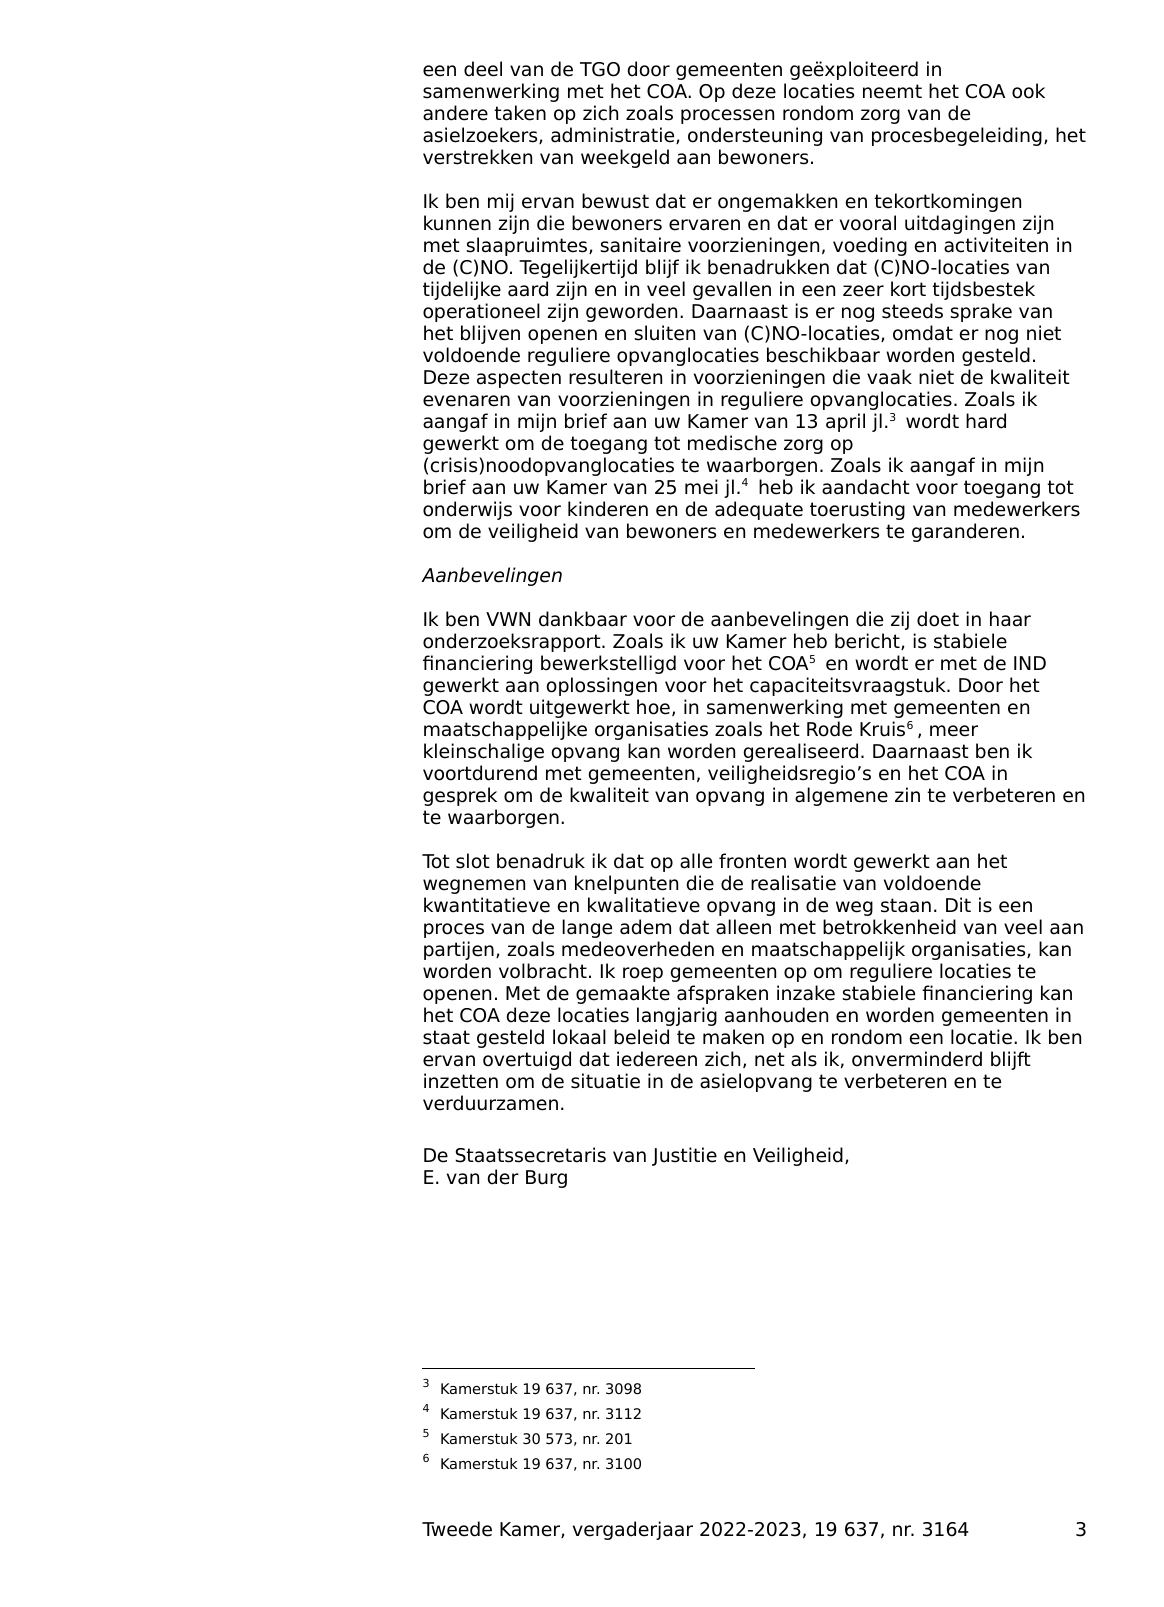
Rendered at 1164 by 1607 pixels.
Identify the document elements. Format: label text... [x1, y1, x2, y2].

text een deel van de TGO door gemeenten geëxploiteerd in samenwerking met het COA. Op deze locaties neemt het COA ook andere taken op zich zoals processen rondom zorg van de asielzoekers, administratie, ondersteuning van procesbegeleiding, het verstrekken van weekgeld aan bewoners. [422, 59, 1087, 169]
text Ik ben VWN dankbaar voor de aanbevelingen die zij doet in haar onderzoeksrapport. Zoals ik uw Kamer heb bericht, is stabiele financiering bewerkstelligd voor het COA en wordt er met de IND gewerkt aan oplossingen voor het capaciteitsvraagstuk. Door het COA wordt uitgewerkt hoe, in samenwerking met gemeenten en maatschappelijke organisaties zoals het Rode Kruis, meer kleinschalige opvang kan worden gerealiseerd. Daarnaast ben ik voortdurend met gemeenten, veiligheidsregio’s en het COA in gesprek om de kwaliteit van opvang in algemene zin te verbeteren en te waarborgen. [422, 609, 1087, 829]
text Kamerstuk 19 637, nr. 3098 [422, 1377, 1087, 1399]
text De Staatssecretaris van Justitie en Veiligheid, E. van der Burg [422, 1145, 1087, 1189]
text Kamerstuk 19 637, nr. 3112 [422, 1402, 1087, 1424]
text Kamerstuk 30 573, nr. 201 [422, 1427, 1087, 1449]
text Ik ben mij ervan bewust dat er ongemakken en tekortkomingen kunnen zijn die bewoners ervaren en dat er vooral uitdagingen zijn met slaapruimtes, sanitaire voorzieningen, voeding en activiteiten in de (C)NO. Tegelijkertijd blijf ik benadrukken dat (C)NO-locaties van tijdelijke aard zijn en in veel gevallen in een zeer kort tijdsbestek operationeel zijn geworden. Daarnaast is er nog steeds sprake van het blijven openen en sluiten van (C)NO-locaties, omdat er nog niet voldoende reguliere opvanglocaties beschikbaar worden gesteld. Deze aspecten resulteren in voorzieningen die vaak niet de kwaliteit evenaren van voorzieningen in reguliere opvanglocaties. Zoals ik aangaf in mijn brief aan uw Kamer van 13 april jl. wordt hard gewerkt om de toegang tot medische zorg op (crisis)noodopvanglocaties te waarborgen. Zoals ik aangaf in mijn brief aan uw Kamer van 25 mei jl. heb ik aandacht voor toegang tot onderwijs voor kinderen en de adequate toerusting van medewerkers om de veiligheid van bewoners en medewerkers te garanderen. [422, 191, 1087, 543]
text Kamerstuk 19 637, nr. 3100 [422, 1452, 1087, 1474]
subtitle Aanbevelingen [422, 565, 1087, 587]
text Tot slot benadruk ik dat op alle fronten wordt gewerkt aan het wegnemen van knelpunten die de realisatie van voldoende kwantitatieve en kwalitatieve opvang in de weg staan. Dit is een proces van de lange adem dat alleen met betrokkenheid van veel aan partijen, zoals medeoverheden en maatschappelijk organisaties, kan worden volbracht. Ik roep gemeenten op om reguliere locaties te openen. Met de gemaakte afspraken inzake stabiele financiering kan het COA deze locaties langjarig aanhouden en worden gemeenten in staat gesteld lokaal beleid te maken op en rondom een locatie. Ik ben ervan overtuigd dat iedereen zich, net als ik, onverminderd blijft inzetten om de situatie in de asielopvang te verbeteren en te verduurzamen. [422, 851, 1087, 1115]
